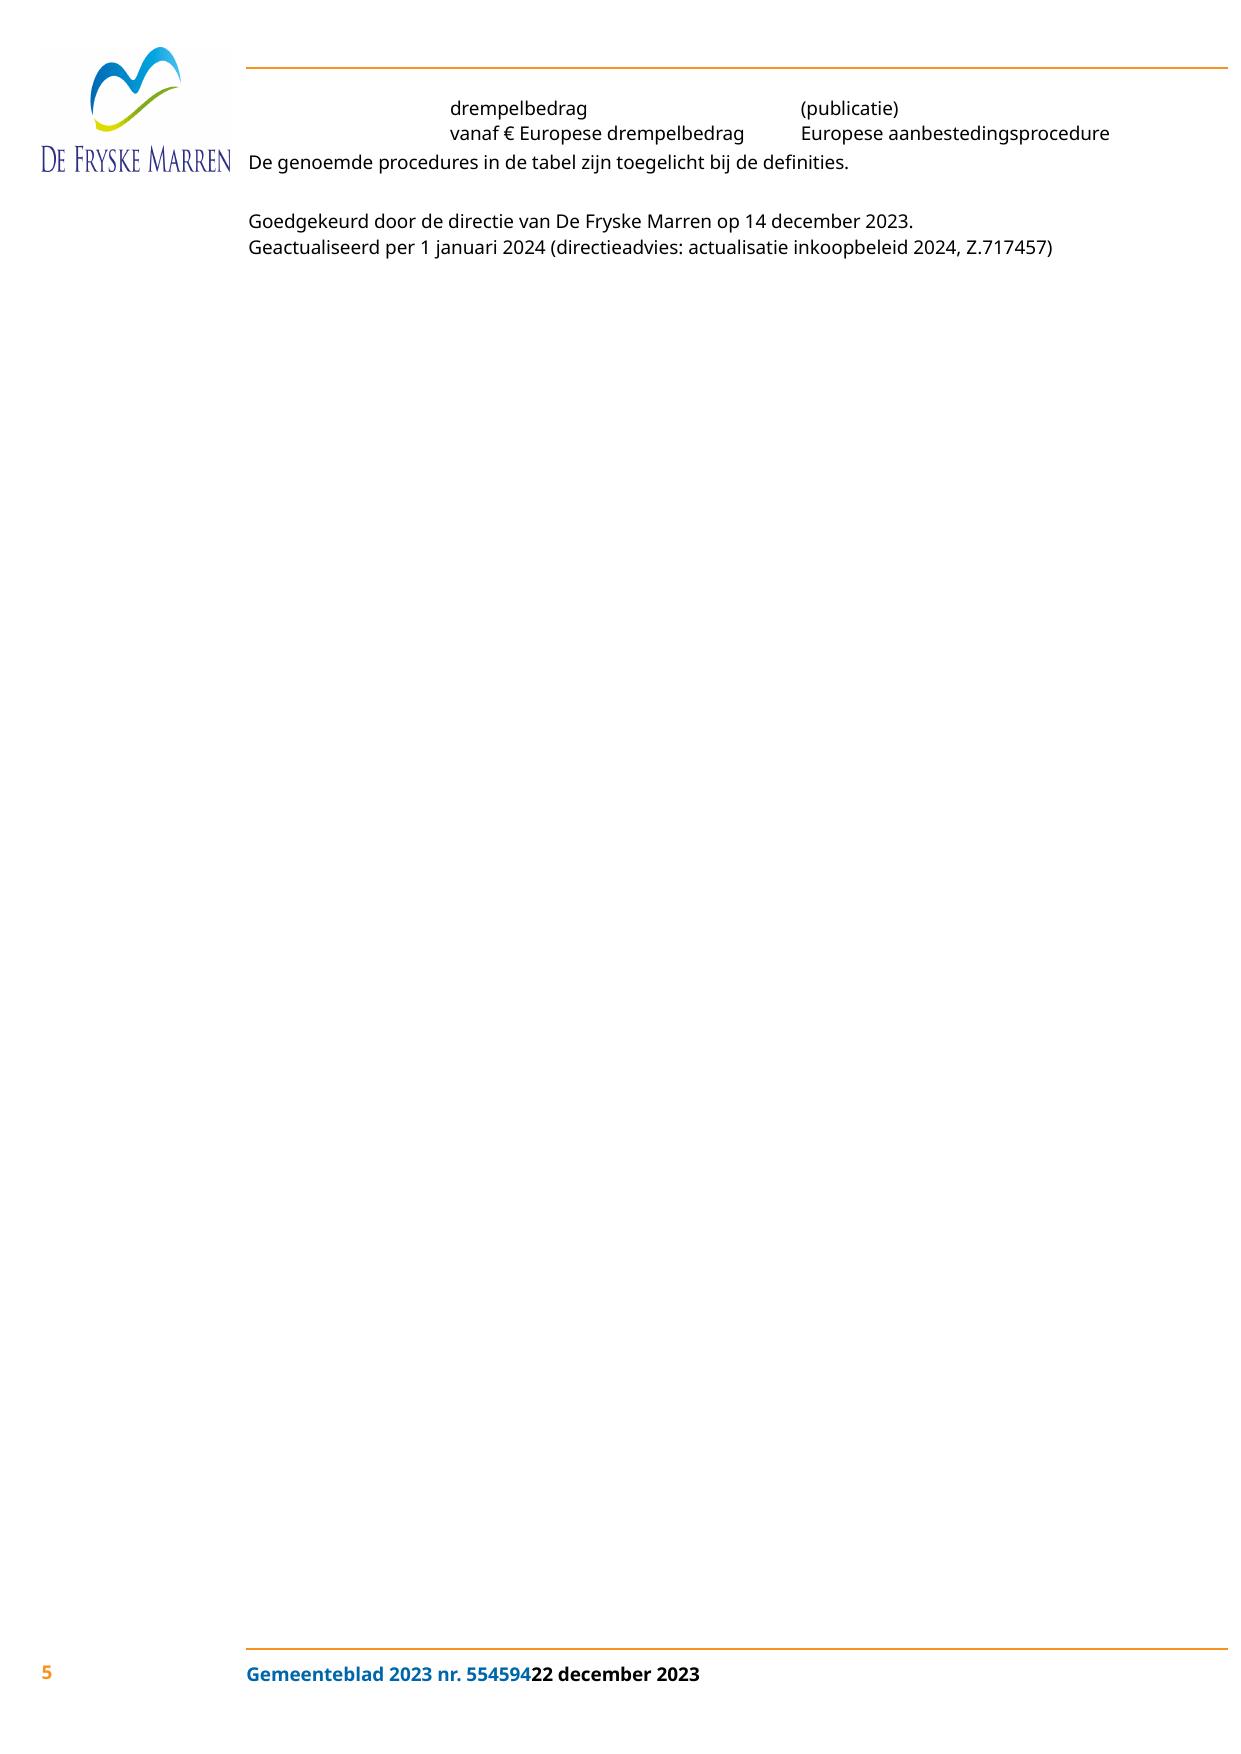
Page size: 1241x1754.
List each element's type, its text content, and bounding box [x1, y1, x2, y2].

table_cell [248, 121, 450, 146]
text Geactualiseerd per 1 januari 2024 (directieadvies: actualisatie inkoopbeleid 2024, Z.717457) [248, 234, 1152, 260]
table_cell drempelbedrag [450, 95, 801, 121]
text De genoemde procedures in de tabel zijn toegelicht bij de definities. [248, 149, 1152, 175]
picture [41, 47, 231, 172]
table_cell [248, 95, 450, 121]
table_cell Europese aanbestedingsprocedure [801, 121, 1152, 146]
text Goedgekeurd door de directie van De Fryske Marren op 14 december 2023. [248, 209, 1152, 234]
table_cell (publicatie) [801, 95, 1152, 121]
table_cell vanaf € Europese drempelbedrag [450, 121, 801, 146]
